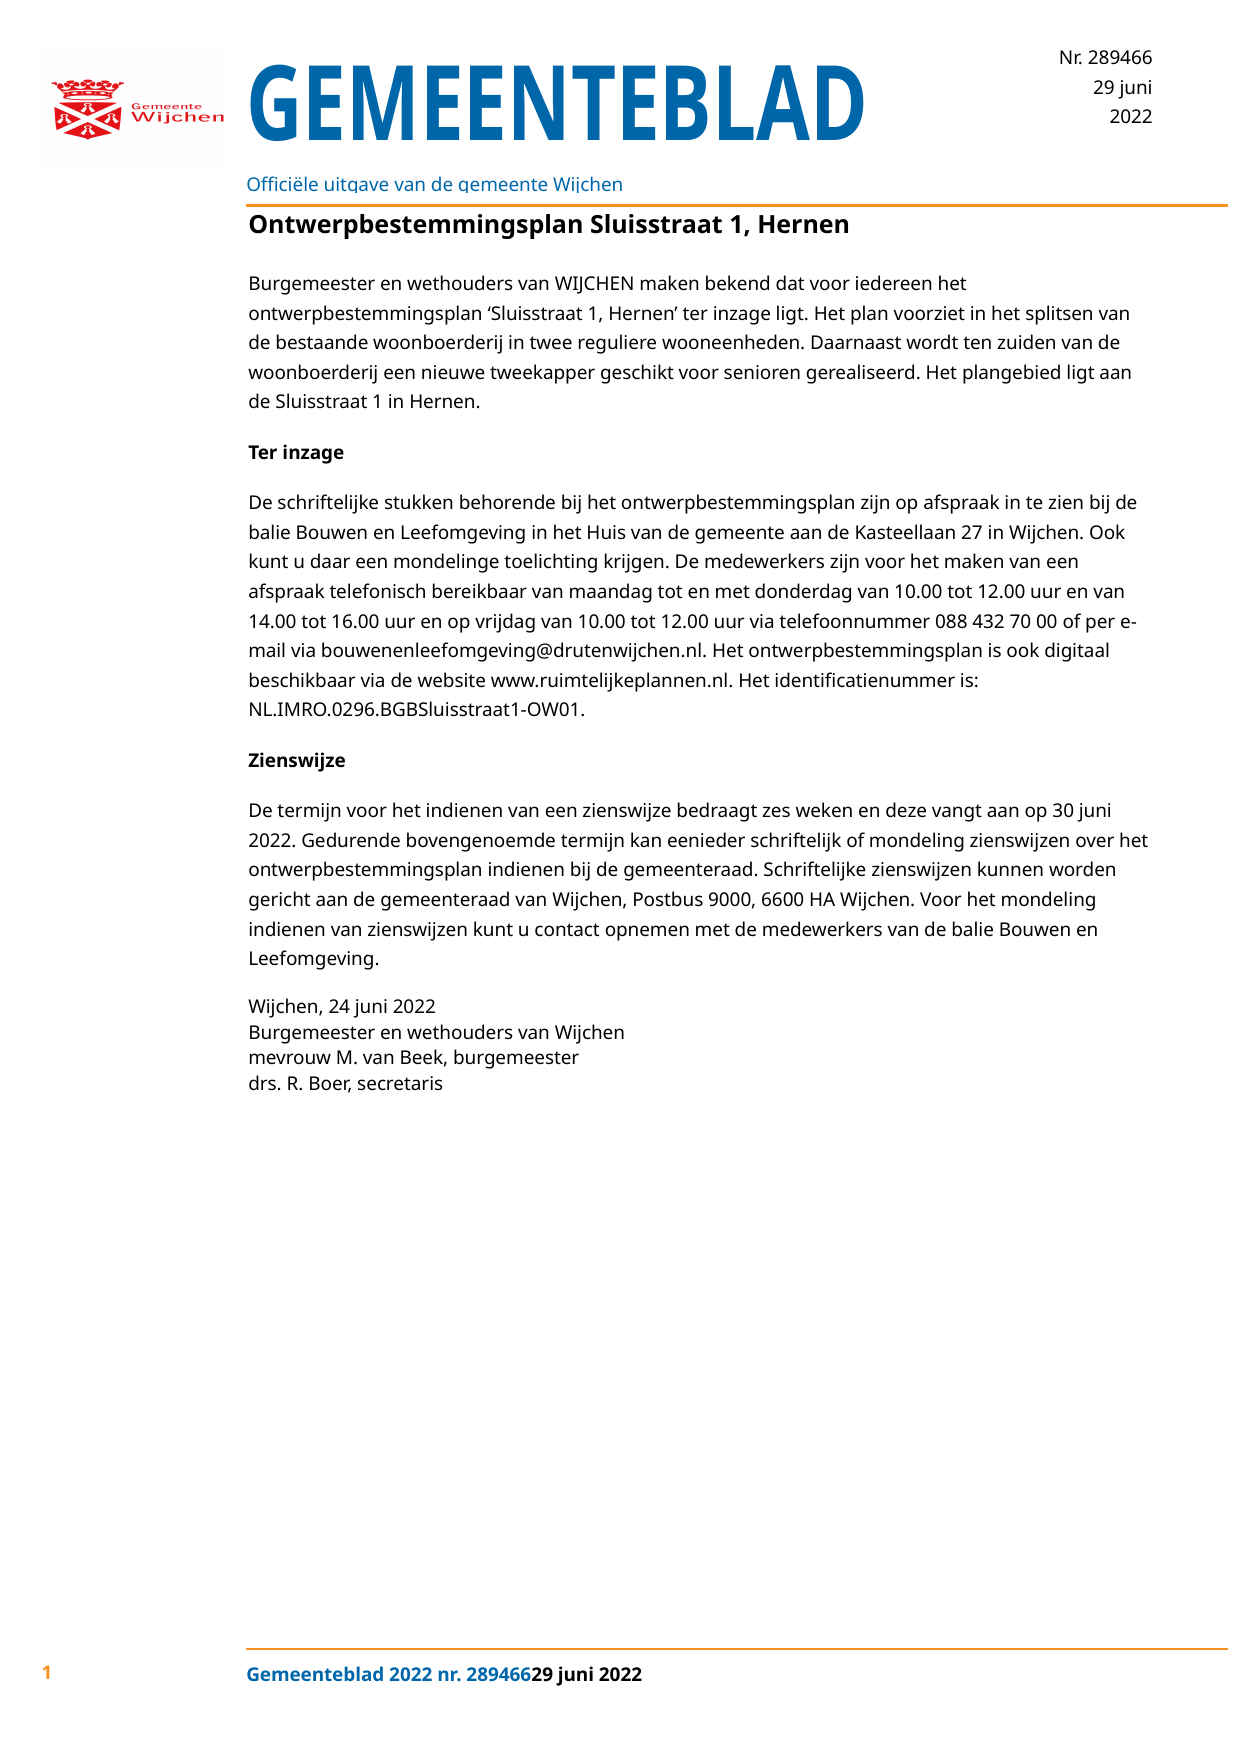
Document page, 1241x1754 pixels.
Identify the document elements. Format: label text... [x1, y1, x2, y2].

text drs. R. Boer, secretaris [248, 1070, 1152, 1096]
text Burgemeester en wethouders van WIJCHEN maken bekend dat voor iedereen het ontwerpbestemmingsplan ‘Sluisstraat 1, Hernen’ ter inzage ligt. Het plan voorziet in het splitsen van de bestaande woonboerderij in twee reguliere wooneenheden. Daarnaast wordt ten zuiden van de woonboerderij een nieuwe tweekapper geschikt voor senioren gerealiseerd. Het plangebied ligt aan de Sluisstraat 1 in Hernen. [248, 270, 1152, 414]
text Burgemeester en wethouders van Wijchen [248, 1019, 1152, 1044]
text De termijn voor het indienen van een zienswijze bedraagt zes weken en deze vangt aan op 30 juni 2022. Gedurende bovengenoemde termijn kan eenieder schriftelijk of mondeling zienswijzen over het ontwerpbestemmingsplan indienen bij de gemeenteraad. Schriftelijke zienswijzen kunnen worden gericht aan de gemeenteraad van Wijchen, Postbus 9000, 6600 HA Wijchen. Voor het mondeling indienen van zienswijzen kunt u contact opnemen met de medewerkers van de balie Bouwen en Leefomgeving. [248, 797, 1152, 971]
text Ter inzage [248, 439, 1152, 465]
text Wijchen, 24 juni 2022 [248, 993, 1152, 1019]
text Ontwerpbestemmingsplan Sluisstraat 1, Hernen [248, 207, 1152, 241]
text De schriftelijke stukken behorende bij het ontwerpbestemmingsplan zijn op afspraak in te zien bij de balie Bouwen en Leefomgeving in het Huis van de gemeente aan de Kasteellaan 27 in Wijchen. Ook kunt u daar een mondelinge toelichting krijgen. De medewerkers zijn voor het maken van een afspraak telefonisch bereikbaar van maandag tot en met donderdag van 10.00 tot 12.00 uur en van 14.00 tot 16.00 uur en op vrijdag van 10.00 tot 12.00 uur via telefoonnummer 088 432 70 00 of per e-mail via bouwenenleefomgeving@drutenwijchen.nl. Het ontwerpbestemmingsplan is ook digitaal beschikbaar via de website www.ruimtelijkeplannen.nl. Het identificatienummer is: NL.IMRO.0296.BGBSluisstraat1-OW01. [248, 489, 1152, 722]
text Zienswijze [248, 747, 1152, 773]
picture [41, 47, 231, 172]
text mevrouw M. van Beek, burgemeester [248, 1044, 1152, 1070]
